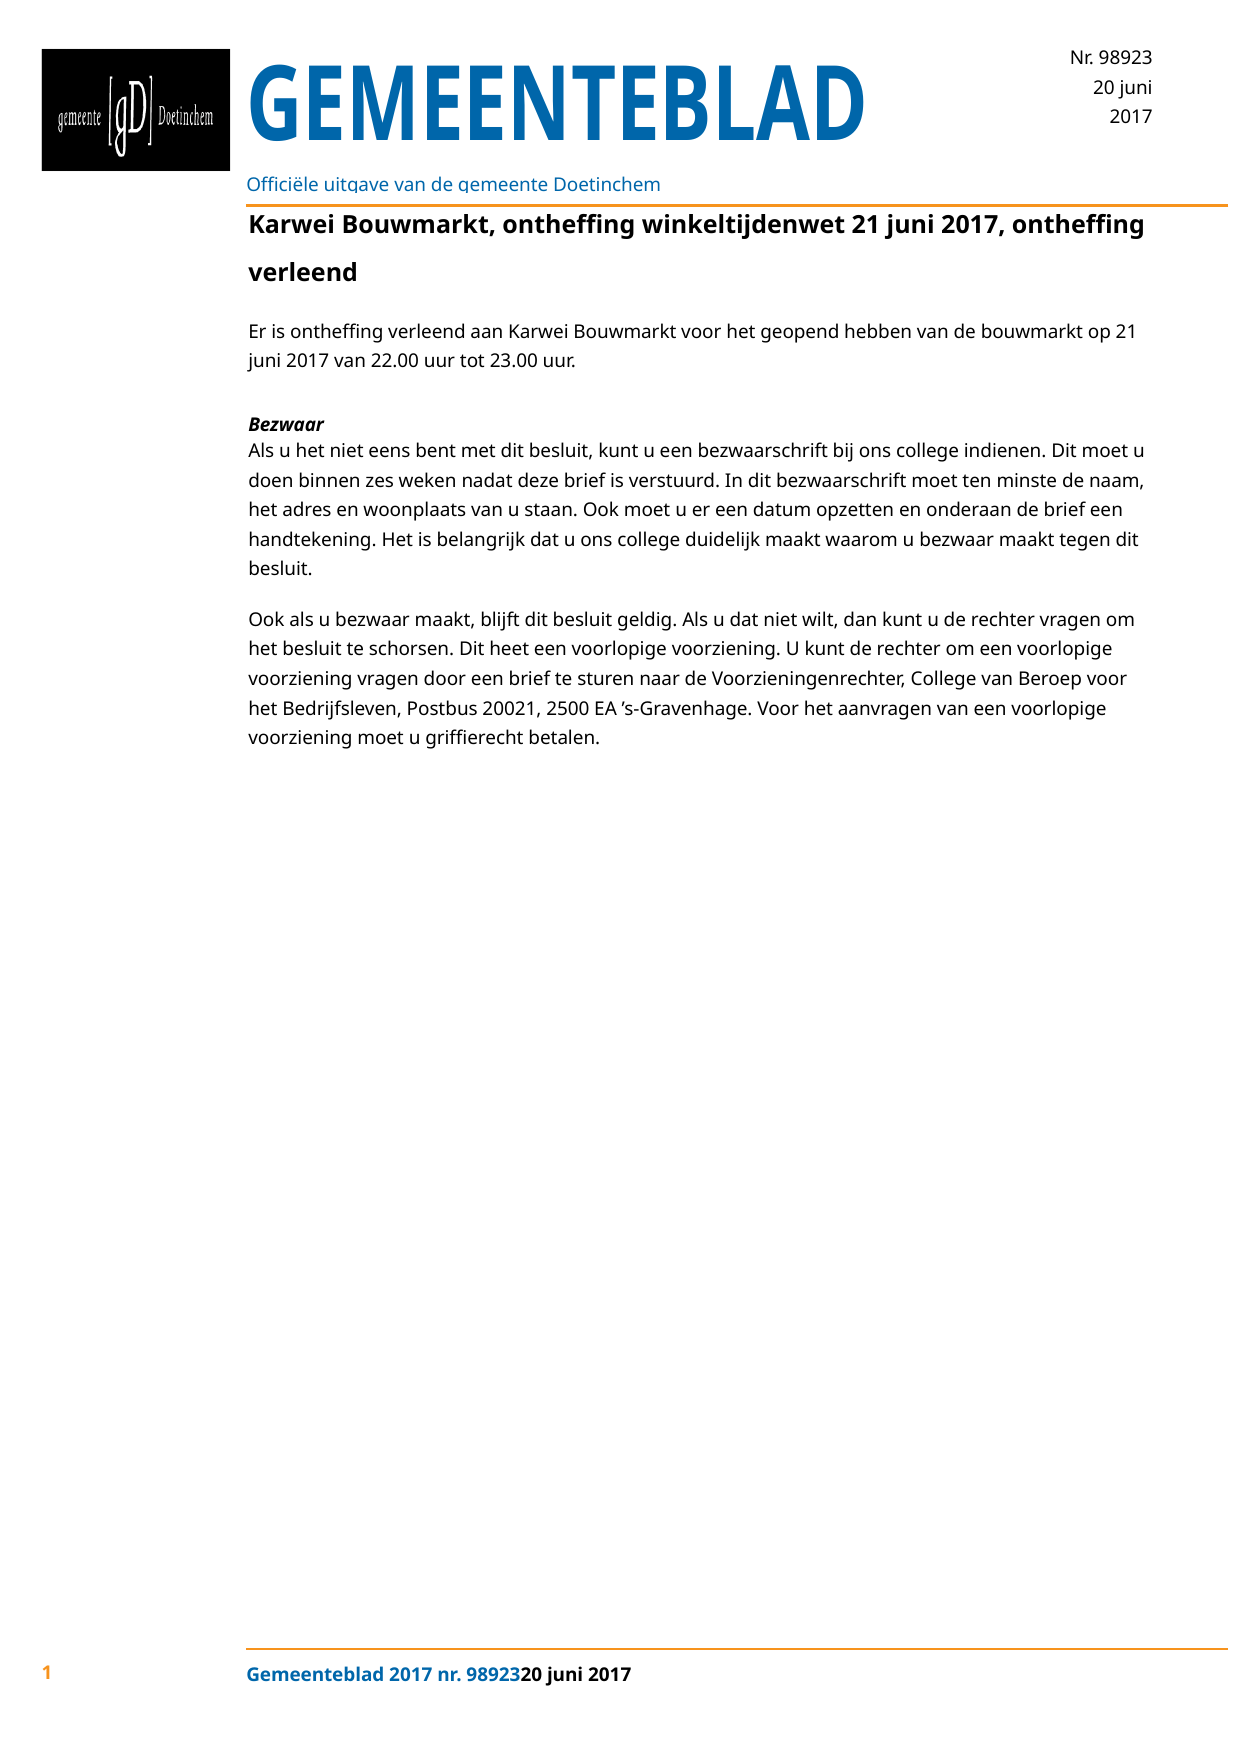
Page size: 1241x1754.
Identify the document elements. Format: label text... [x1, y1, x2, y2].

text Als u het niet eens bent met dit besluit, kunt u een bezwaarschrift bij ons college indienen. Dit moet u doen binnen zes weken nadat deze brief is verstuurd. In dit bezwaarschrift moet ten minste de naam, het adres en woonplaats van u staan. Ook moet u er een datum opzetten en onderaan de brief een handtekening. Het is belangrijk dat u ons college duidelijk maakt waarom u bezwaar maakt tegen dit besluit. [248, 437, 1152, 581]
text Ook als u bezwaar maakt, blijft dit besluit geldig. Als u dat niet wilt, dan kunt u de rechter vragen om het besluit te schorsen. Dit heet een voorlopige voorziening. U kunt de rechter om een voorlopige voorziening vragen door een brief te sturen naar de Voorzieningenrechter, College van Beroep voor het Bedrijfsleven, Postbus 20021, 2500 EA ’s-Gravenhage. Voor het aanvragen van een voorlopige voorziening moet u griffierecht betalen. [248, 606, 1152, 750]
text Bezwaar [248, 411, 1152, 437]
text Karwei Bouwmarkt, ontheffing winkeltijdenwet 21 juni 2017, ontheffing verleend [248, 207, 1152, 288]
text Er is ontheffing verleend aan Karwei Bouwmarkt voor het geopend hebben van de bouwmarkt op 21 juni 2017 van 22.00 uur tot 23.00 uur. [248, 318, 1152, 373]
picture [41, 47, 231, 172]
